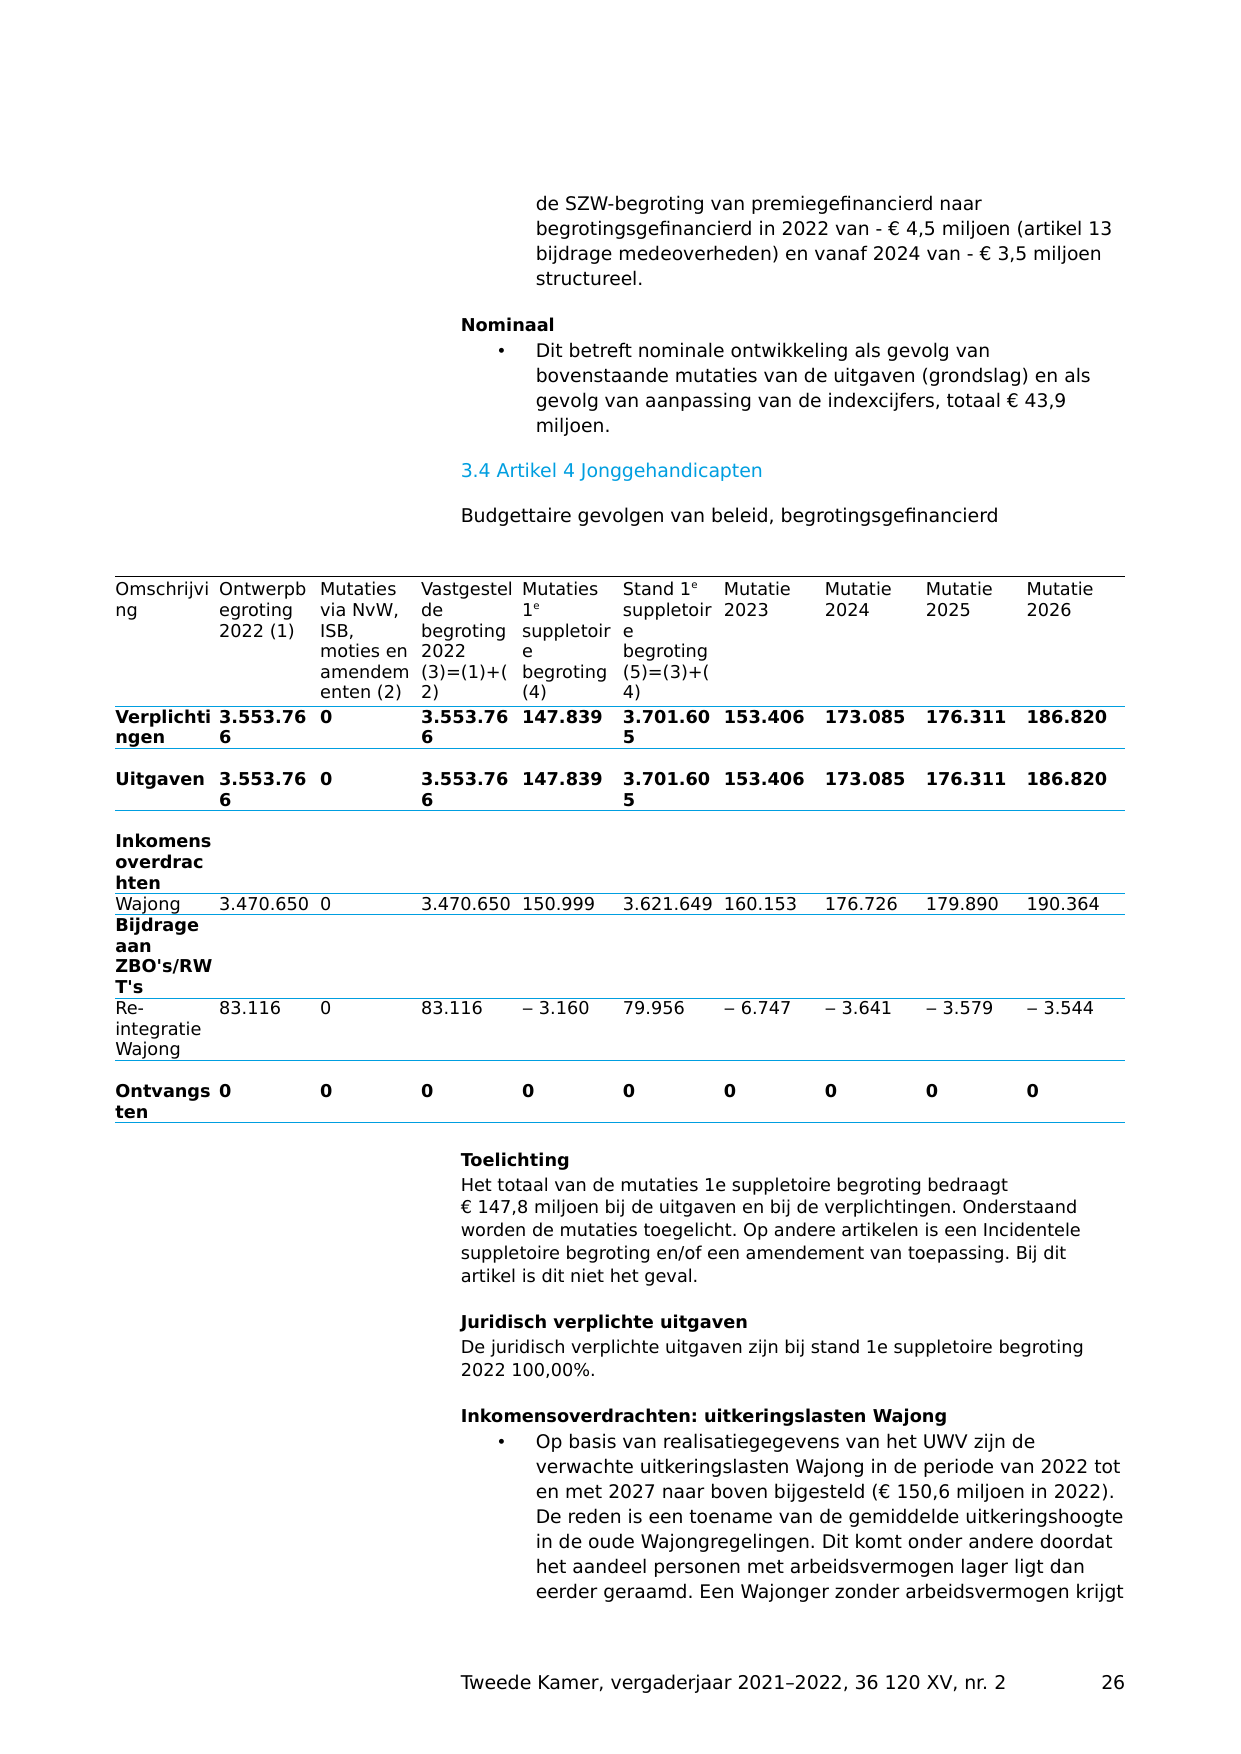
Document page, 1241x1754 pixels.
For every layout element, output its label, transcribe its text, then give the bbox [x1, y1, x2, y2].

table_cell [317, 831, 418, 893]
table_cell [923, 811, 1023, 831]
table_cell 150.999 [519, 894, 620, 914]
table_cell 0 [1024, 1081, 1125, 1122]
table_cell 0 [519, 1081, 620, 1122]
table_cell 147.839 [519, 769, 620, 810]
table_cell [317, 915, 418, 997]
table_cell [216, 749, 317, 769]
table_cell 3.553.766 [418, 769, 519, 810]
table_cell [923, 915, 1023, 997]
title Budgettaire gevolgen van beleid, begrotingsgefinancierd [461, 505, 1125, 527]
table_cell [317, 811, 418, 831]
table_cell [721, 1061, 822, 1081]
table_cell Ontvangsten [115, 1081, 216, 1122]
table_cell Mutatie 2025 [923, 577, 1023, 706]
table_cell 160.153 [721, 894, 822, 914]
table_cell 0 [418, 1081, 519, 1122]
table_cell [620, 811, 721, 831]
list Dit betreft nominale ontwikkeling als gevolg van bovenstaande mutaties van de uitgaven (grondslag) en als gevolg van aanpassing van de indexcijfers, totaal € 43,9 miljoen. [498, 338, 1125, 438]
table_cell [418, 1061, 519, 1081]
table_cell 0 [216, 1081, 317, 1122]
table_cell [418, 915, 519, 997]
table_cell [418, 831, 519, 893]
table_cell 0 [721, 1081, 822, 1122]
table_cell [1024, 811, 1125, 831]
table_cell [620, 1061, 721, 1081]
table_cell [620, 915, 721, 997]
table_cell 3.470.650 [418, 894, 519, 914]
text De juridisch verplichte uitgaven zijn bij stand 1e suppletoire begroting 2022 100,00%. [461, 1335, 1125, 1381]
table_cell 0 [923, 1081, 1023, 1122]
table_cell [1024, 831, 1125, 893]
table_cell Mutatie 2026 [1024, 577, 1125, 706]
table_cell [822, 811, 923, 831]
table_cell [317, 1061, 418, 1081]
table_cell 79.956 [620, 999, 721, 1060]
table_cell Omschrijving [115, 577, 216, 706]
table_cell 153.406 [721, 769, 822, 810]
table_cell Wajong [115, 894, 216, 914]
table_cell [1024, 1061, 1125, 1081]
table_cell ‒ 6.747 [721, 999, 822, 1060]
table_cell Ontwerpbegroting 2022 (1) [216, 577, 317, 706]
table_cell 176.311 [923, 707, 1023, 748]
text Inkomensoverdrachten: uitkeringslasten Wajong [461, 1404, 1125, 1427]
table_cell ‒ 3.641 [822, 999, 923, 1060]
table_cell Mutaties via NvW, ISB, moties en amendementen (2) [317, 577, 418, 706]
table_cell [822, 915, 923, 997]
table_cell [216, 915, 317, 997]
table_cell [216, 1061, 317, 1081]
table_cell Mutatie 2024 [822, 577, 923, 706]
table_cell Inkomensoverdrachten [115, 831, 216, 893]
table_cell [620, 831, 721, 893]
table_cell Mutaties 1e suppletoire begroting (4) [519, 577, 620, 706]
table_cell 3.701.605 [620, 769, 721, 810]
table_cell 3.470.650 [216, 894, 317, 914]
table_cell Re-integratie Wajong [115, 999, 216, 1060]
table_cell [822, 749, 923, 769]
text Toelichting [461, 1148, 1125, 1171]
table_cell 83.116 [418, 999, 519, 1060]
table_cell Stand 1e suppletoire begroting (5)=(3)+(4) [620, 577, 721, 706]
table_cell [923, 831, 1023, 893]
table_cell [519, 915, 620, 997]
table_cell [216, 811, 317, 831]
table_cell 190.364 [1024, 894, 1125, 914]
table_cell ‒ 3.579 [923, 999, 1023, 1060]
text Nominaal [461, 313, 1125, 336]
table_cell [317, 749, 418, 769]
table_cell Uitgaven [115, 769, 216, 810]
table_cell 176.311 [923, 769, 1023, 810]
table_cell [519, 811, 620, 831]
table_cell 153.406 [721, 707, 822, 748]
text Juridisch verplichte uitgaven [461, 1310, 1125, 1333]
table_cell [418, 749, 519, 769]
table_cell 173.085 [822, 707, 923, 748]
table_cell 83.116 [216, 999, 317, 1060]
table_cell 147.839 [519, 707, 620, 748]
table_cell [721, 831, 822, 893]
table_cell [519, 831, 620, 893]
table_cell [923, 749, 1023, 769]
table_cell [923, 1061, 1023, 1081]
table_cell [519, 749, 620, 769]
table_cell Verplichtingen [115, 707, 216, 748]
table_cell [1024, 749, 1125, 769]
table_cell 0 [317, 769, 418, 810]
table_cell 0 [317, 894, 418, 914]
list Op basis van realisatiegegevens van het UWV zijn de verwachte uitkeringslasten Wajong in de periode van 2022 tot en met 2027 naar boven bijgesteld (€ 150,6 miljoen in 2022). De reden is een toename van de gemiddelde uitkeringshoogte in de oude Wajongregelingen. Dit komt onder andere doordat het aandeel personen met arbeidsvermogen lager ligt dan eerder geraamd. Een Wajonger zonder arbeidsvermogen krijgt [498, 1429, 1125, 1604]
table_cell Bijdrage aan ZBO's/RWT's [115, 915, 216, 997]
table_cell [519, 1061, 620, 1081]
table_cell [721, 915, 822, 997]
table_cell [216, 831, 317, 893]
table_cell 176.726 [822, 894, 923, 914]
table_cell 3.621.649 [620, 894, 721, 914]
table_cell [115, 1061, 216, 1081]
table_cell Vastgestelde begroting 2022 (3)=(1)+(2) [418, 577, 519, 706]
table_cell [822, 1061, 923, 1081]
table_cell 3.553.766 [216, 707, 317, 748]
table_cell 3.553.766 [418, 707, 519, 748]
text Het totaal van de mutaties 1e suppletoire begroting bedraagt € 147,8 miljoen bij de uitgaven en bij de verplichtingen. Onderstaand worden de mutaties toegelicht. Op andere artikelen is een Incidentele suppletoire begroting en/of een amendement van toepassing. Bij dit artikel is dit niet het geval. [461, 1173, 1125, 1287]
table_cell Mutatie 2023 [721, 577, 822, 706]
table_cell [1024, 915, 1125, 997]
table_cell 0 [317, 707, 418, 748]
table_cell 186.820 [1024, 769, 1125, 810]
table_cell [418, 811, 519, 831]
table_cell [721, 749, 822, 769]
title 3.4 Artikel 4 Jonggehandicapten [461, 460, 1125, 482]
table_cell [822, 831, 923, 893]
table_cell 173.085 [822, 769, 923, 810]
table_cell 0 [822, 1081, 923, 1122]
list de SZW-begroting van premiegefinancierd naar begrotingsgefinancierd in 2022 van - € 4,5 miljoen (artikel 13 bijdrage medeoverheden) en vanaf 2024 van - € 3,5 miljoen structureel. [498, 191, 1125, 291]
table_cell 186.820 [1024, 707, 1125, 748]
table_header Tabel 13 Budgettaire gevolgen van beleid begrotingsgefinancierd artikel 4 (bedragen x € 1.000) [115, 551, 1125, 576]
table_cell 179.890 [923, 894, 1023, 914]
table_cell 3.701.605 [620, 707, 721, 748]
table_cell ‒ 3.544 [1024, 999, 1125, 1060]
table_cell [620, 749, 721, 769]
table_cell ‒ 3.160 [519, 999, 620, 1060]
table_cell 0 [317, 1081, 418, 1122]
table_cell 0 [317, 999, 418, 1060]
table_cell [115, 749, 216, 769]
table_cell [721, 811, 822, 831]
table_cell 0 [620, 1081, 721, 1122]
table_cell [115, 811, 216, 831]
table_cell 3.553.766 [216, 769, 317, 810]
